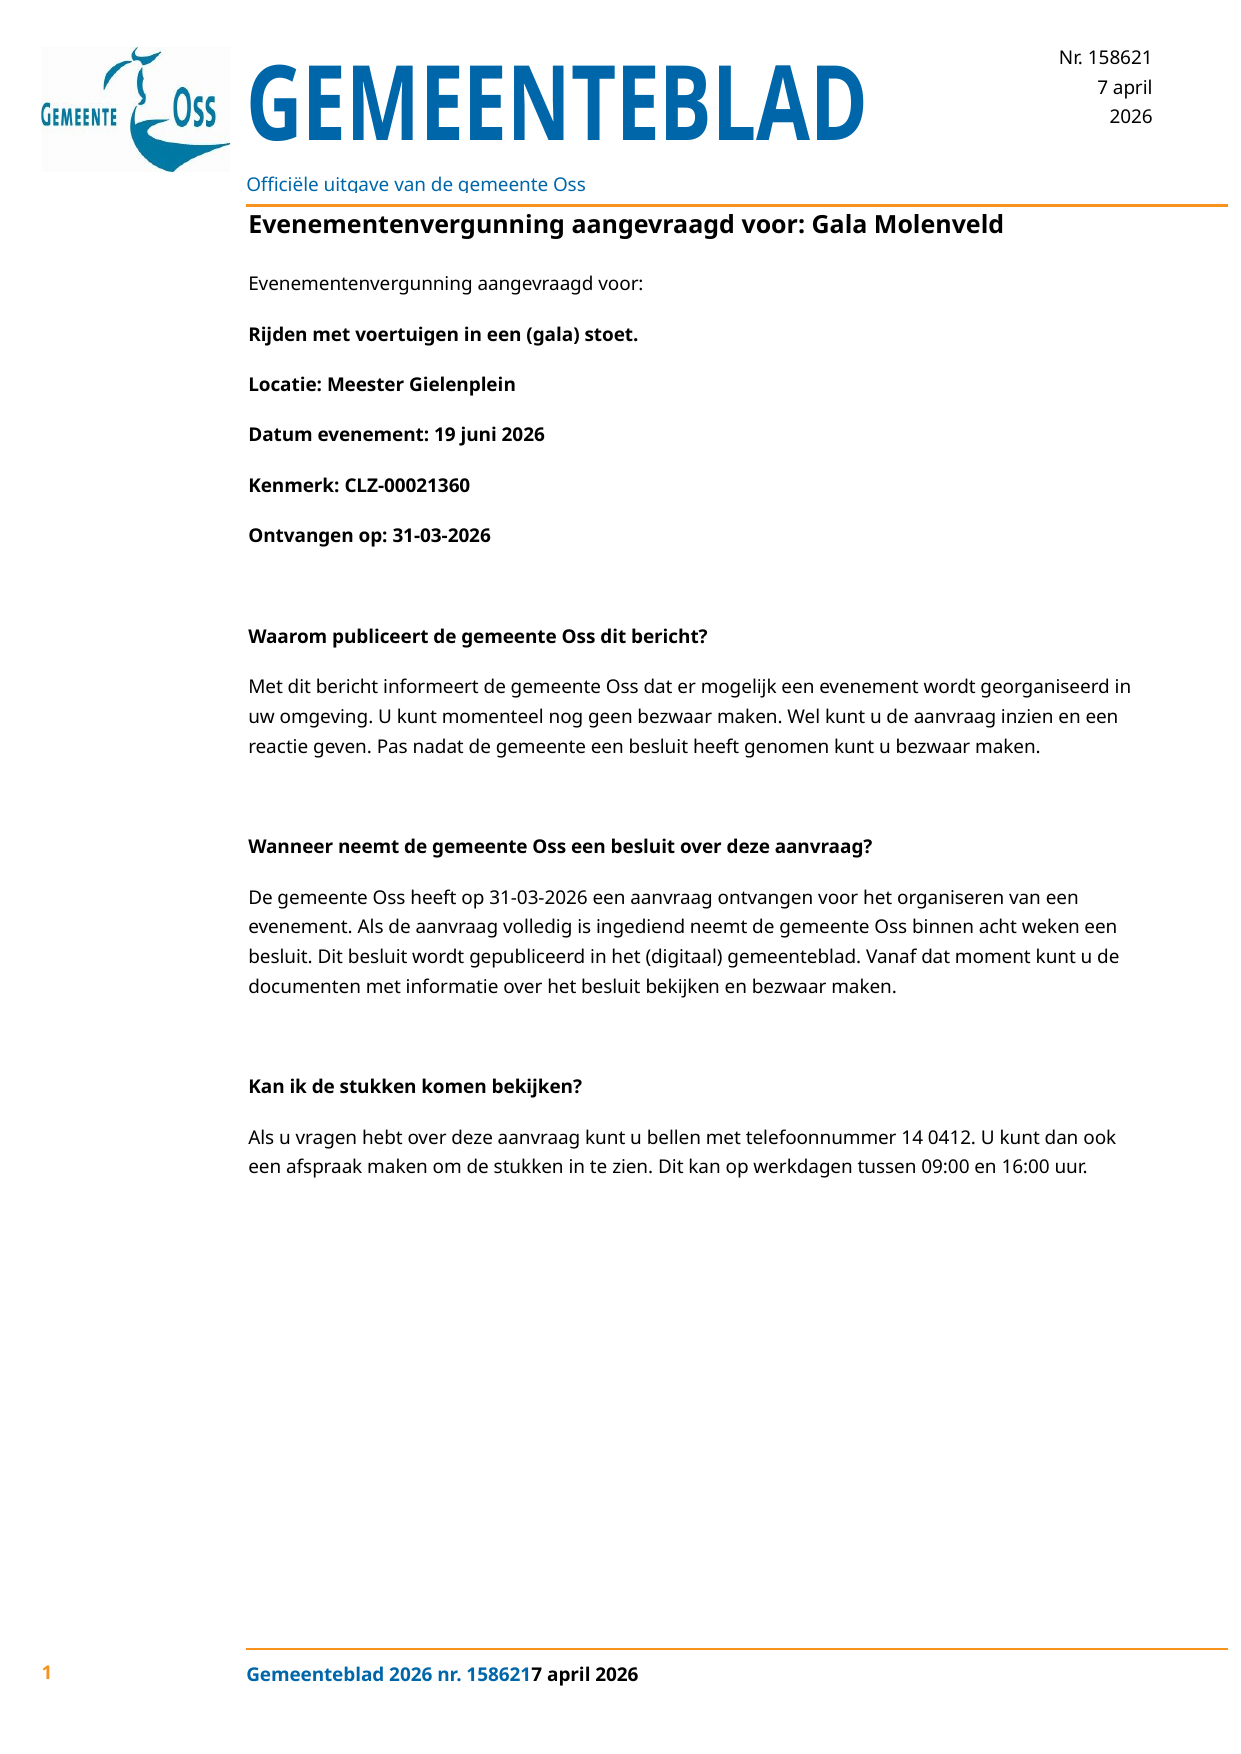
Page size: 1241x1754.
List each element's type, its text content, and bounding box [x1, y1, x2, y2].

text Evenementenvergunning aangevraagd voor: [248, 270, 1152, 296]
text Als u vragen hebt over deze aanvraag kunt u bellen met telefoonnummer 14 0412. U kunt dan ook een afspraak maken om de stukken in te zien. Dit kan op werkdagen tussen 09:00 en 16:00 uur. [248, 1124, 1152, 1179]
text Kenmerk: CLZ-00021360 [248, 472, 1152, 498]
text Datum evenement: 19 juni 2026 [248, 422, 1152, 447]
picture [41, 47, 231, 172]
text De gemeente Oss heeft op 31-03-2026 een aanvraag ontvangen voor het organiseren van een evenement. Als de aanvraag volledig is ingediend neemt de gemeente Oss binnen acht weken een besluit. Dit besluit wordt gepubliceerd in het (digitaal) gemeenteblad. Vanaf dat moment kunt u de documenten met informatie over het besluit bekijken en bezwaar maken. [248, 884, 1152, 998]
text Met dit bericht informeert de gemeente Oss dat er mogelijk een evenement wordt georganiseerd in uw omgeving. U kunt momenteel nog geen bezwaar maken. Wel kunt u de aanvraag inzien en een reactie geven. Pas nadat de gemeente een besluit heeft genomen kunt u bezwaar maken. [248, 674, 1152, 758]
text Kan ik de stukken komen bekijken? [248, 1074, 1152, 1099]
text Ontvangen op: 31-03-2026 [248, 522, 1152, 548]
text Waarom publiceert de gemeente Oss dit bericht? [248, 623, 1152, 649]
text Evenementenvergunning aangevraagd voor: Gala Molenveld [248, 207, 1152, 241]
text Rijden met voertuigen in een (gala) stoet. [248, 321, 1152, 346]
text Wanneer neemt de gemeente Oss een besluit over deze aanvraag? [248, 834, 1152, 859]
text Locatie: Meester Gielenplein [248, 371, 1152, 397]
